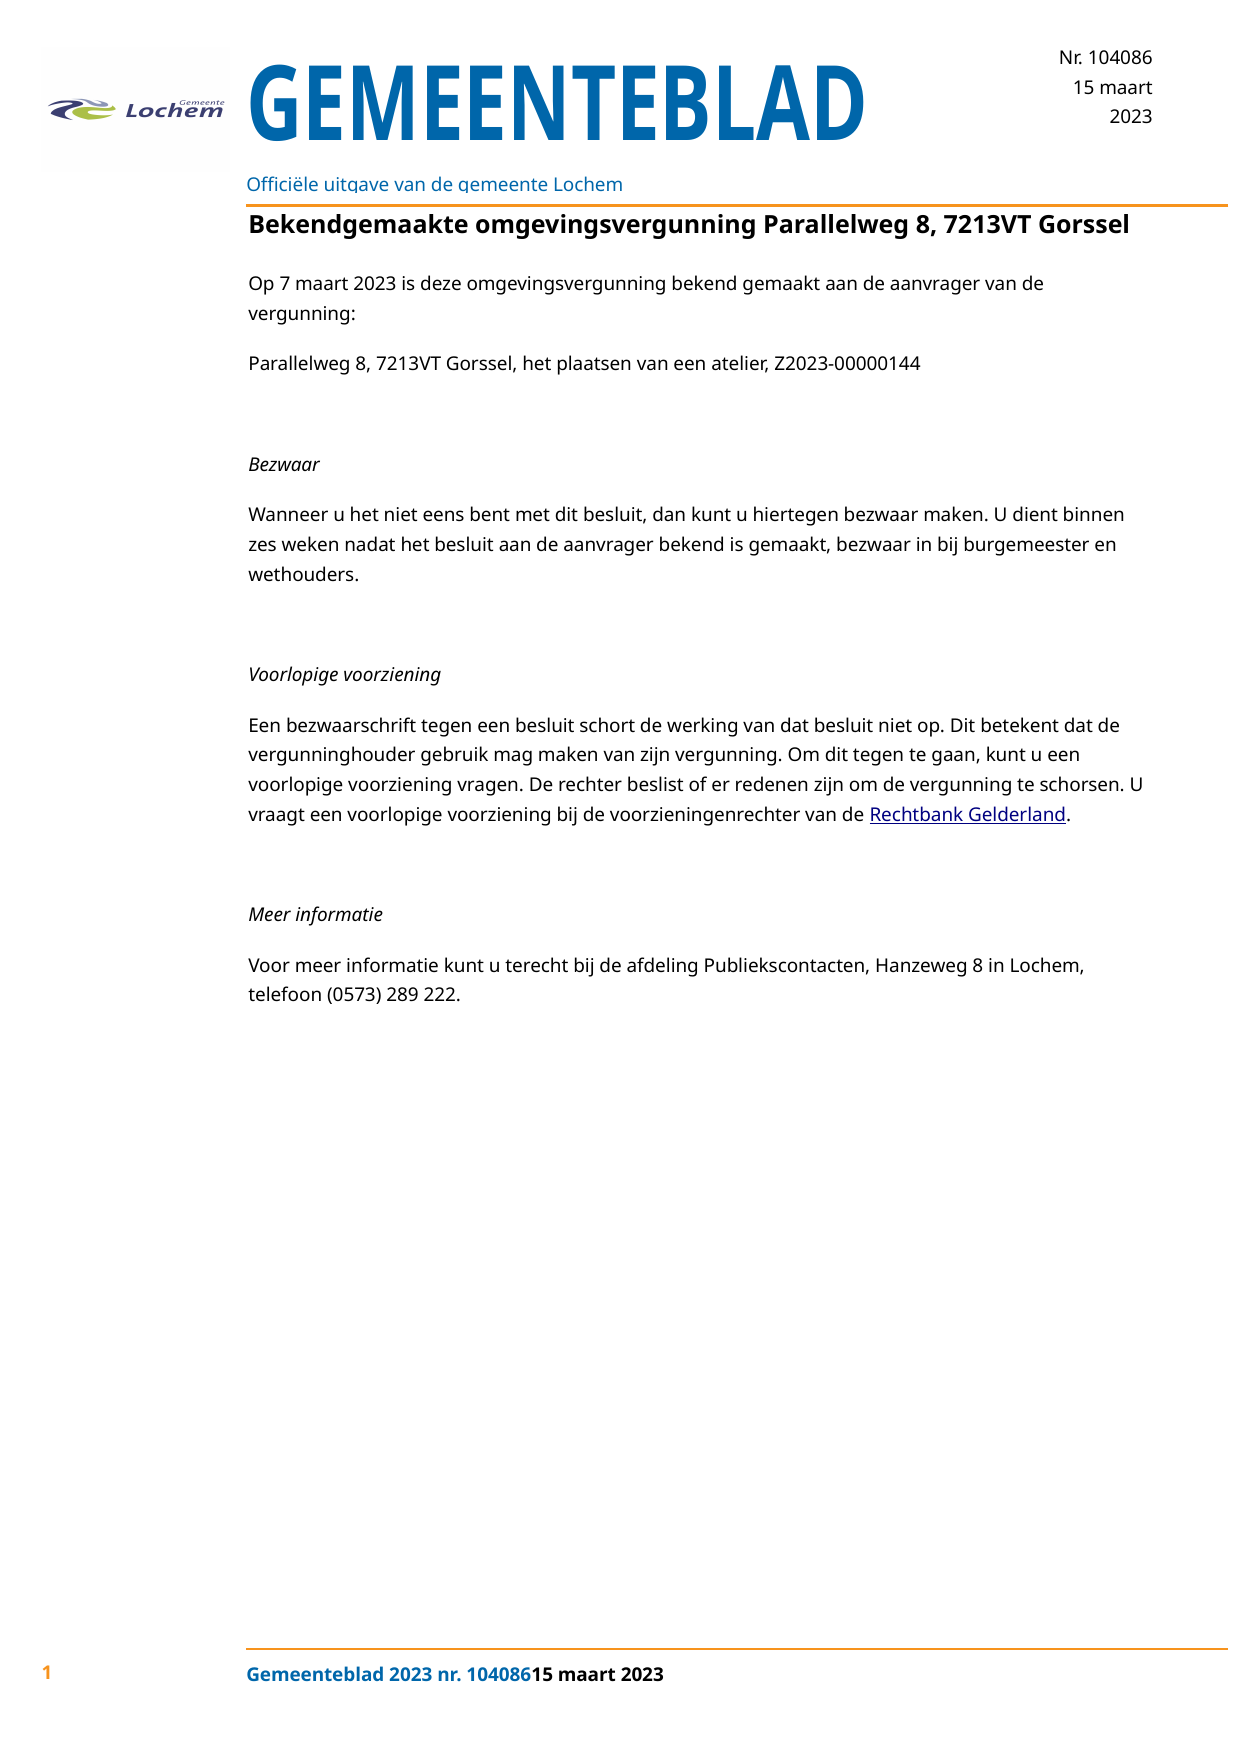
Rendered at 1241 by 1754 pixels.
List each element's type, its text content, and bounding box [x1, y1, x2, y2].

text Voor meer informatie kunt u terecht bij de afdeling Publiekscontacten, Hanzeweg 8 in Lochem, telefoon (0573) 289 222. [248, 952, 1152, 1007]
text Voorlopige voorziening [248, 662, 1152, 687]
picture [41, 47, 231, 172]
text Een bezwaarschrift tegen een besluit schort de werking van dat besluit niet op. Dit betekent dat de vergunninghouder gebruik mag maken van zijn vergunning. Om dit tegen te gaan, kunt u een voorlopige voorziening vragen. De rechter beslist of er redenen zijn om de vergunning te schorsen. U vraagt een voorlopige voorziening bij de voorzieningenrechter van de Rechtbank Gelderland. [248, 712, 1152, 826]
text Bekendgemaakte omgevingsvergunning Parallelweg 8, 7213VT Gorssel [248, 207, 1152, 241]
text Wanneer u het niet eens bent met dit besluit, dan kunt u hiertegen bezwaar maken. U dient binnen zes weken nadat het besluit aan de aanvrager bekend is gemaakt, bezwaar in bij burgemeester en wethouders. [248, 502, 1152, 586]
text Parallelweg 8, 7213VT Gorssel, het plaatsen van een atelier, Z2023-00000144 [248, 350, 1152, 376]
text Op 7 maart 2023 is deze omgevingsvergunning bekend gemaakt aan de aanvrager van de vergunning: [248, 270, 1152, 326]
text Bezwaar [248, 451, 1152, 477]
text Meer informatie [248, 902, 1152, 927]
